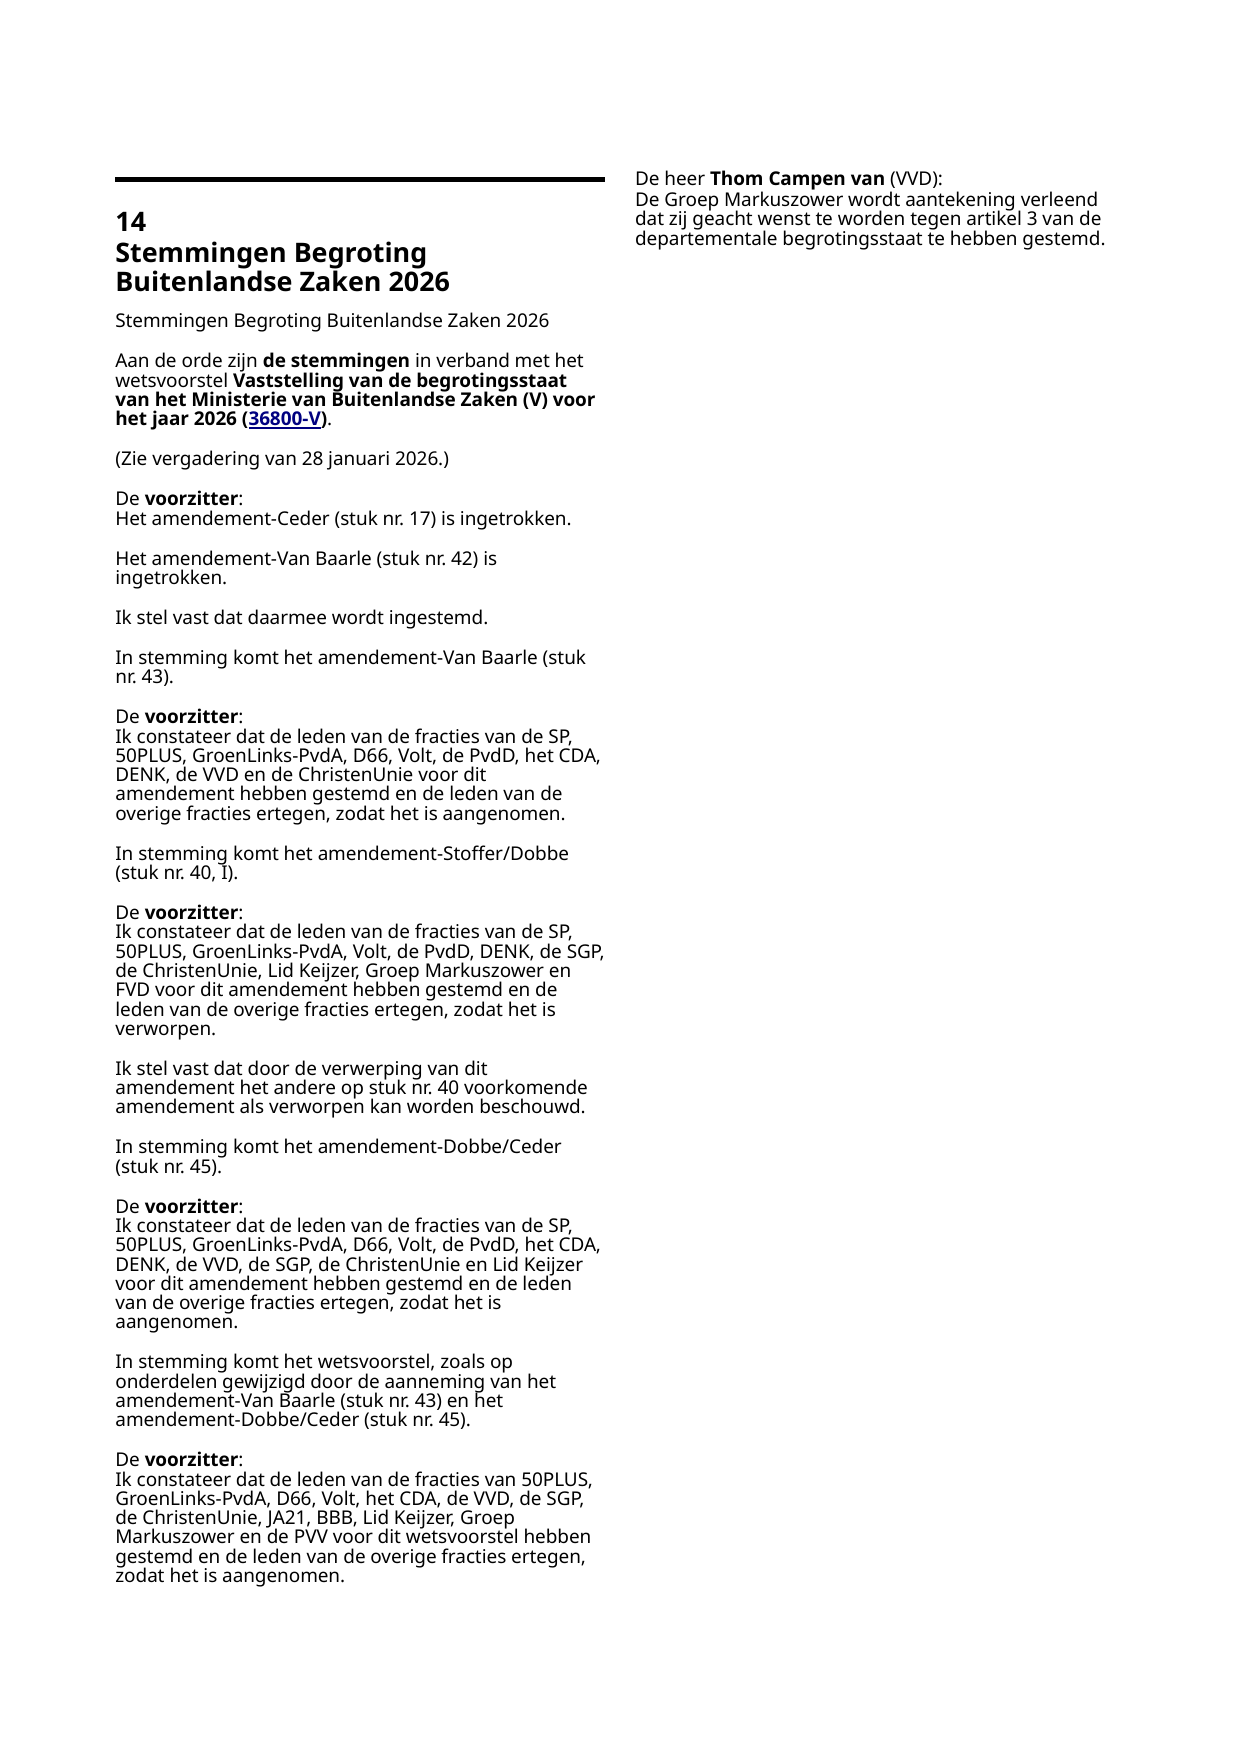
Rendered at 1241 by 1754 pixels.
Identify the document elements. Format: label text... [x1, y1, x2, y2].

text Het amendement-Ceder (stuk nr. 17) is ingetrokken. [115, 509, 605, 529]
text (Zie vergadering van 28 januari 2026.) [115, 450, 605, 469]
text De voorzitter: [115, 708, 605, 728]
text Stemmingen Begroting Buitenlandse Zaken 2026 [115, 239, 605, 312]
text De voorzitter: [115, 490, 605, 509]
text In stemming komt het wetsvoorstel, zoals op onderdelen gewijzigd door de aanneming van het amendement-Van Baarle (stuk nr. 43) en het amendement-Dobbe/Ceder (stuk nr. 45). [115, 1353, 605, 1431]
text Ik constateer dat de leden van de fracties van 50PLUS, GroenLinks-PvdA, D66, Volt, het CDA, de VVD, de SGP, de ChristenUnie, JA21, BBB, Lid Keijzer, Groep Markuszower en de PVV voor dit wetsvoorstel hebben gestemd en de leden van de overige fracties ertegen, zodat het is aangenomen. [115, 1471, 605, 1586]
text De voorzitter: [115, 904, 605, 923]
text De voorzitter: [115, 1198, 605, 1217]
text De Groep Markuszower wordt aantekening verleend dat zij geacht wenst te worden tegen artikel 3 van de departementale begrotingsstaat te hebben gestemd. [635, 191, 1125, 249]
text Ik constateer dat de leden van de fracties van de SP, 50PLUS, GroenLinks-PvdA, D66, Volt, de PvdD, het CDA, DENK, de VVD en de ChristenUnie voor dit amendement hebben gestemd en de leden van de overige fracties ertegen, zodat het is aangenomen. [115, 728, 605, 824]
text Ik constateer dat de leden van de fracties van de SP, 50PLUS, GroenLinks-PvdA, Volt, de PvdD, DENK, de SGP, de ChristenUnie, Lid Keijzer, Groep Markuszower en FVD voor dit amendement hebben gestemd en de leden van de overige fracties ertegen, zodat het is verworpen. [115, 923, 605, 1039]
text Stemmingen Begroting Buitenlandse Zaken 2026 [115, 312, 605, 332]
text 14 [115, 203, 605, 239]
text De heer Thom Campen van (VVD): [635, 165, 1125, 191]
text Ik stel vast dat daarmee wordt ingestemd. [115, 609, 605, 628]
text In stemming komt het amendement-Van Baarle (stuk nr. 43). [115, 649, 605, 687]
text In stemming komt het amendement-Dobbe/Ceder (stuk nr. 45). [115, 1138, 605, 1177]
text Ik constateer dat de leden van de fracties van de SP, 50PLUS, GroenLinks-PvdA, D66, Volt, de PvdD, het CDA, DENK, de VVD, de SGP, de ChristenUnie en Lid Keijzer voor dit amendement hebben gestemd en de leden van de overige fracties ertegen, zodat het is aangenomen. [115, 1217, 605, 1333]
text Ik stel vast dat door de verwerping van dit amendement het andere op stuk nr. 40 voorkomende amendement als verworpen kan worden beschouwd. [115, 1060, 605, 1118]
text Het amendement-Van Baarle (stuk nr. 42) is ingetrokken. [115, 549, 605, 588]
text De voorzitter: [115, 1451, 605, 1471]
text In stemming komt het amendement-Stoffer/Dobbe (stuk nr. 40, I). [115, 845, 605, 883]
text Aan de orde zijn de stemmingen in verband met het wetsvoorstel Vaststelling van de begrotingsstaat van het Ministerie van Buitenlandse Zaken (V) voor het jaar 2026 (36800-V). [115, 352, 605, 429]
